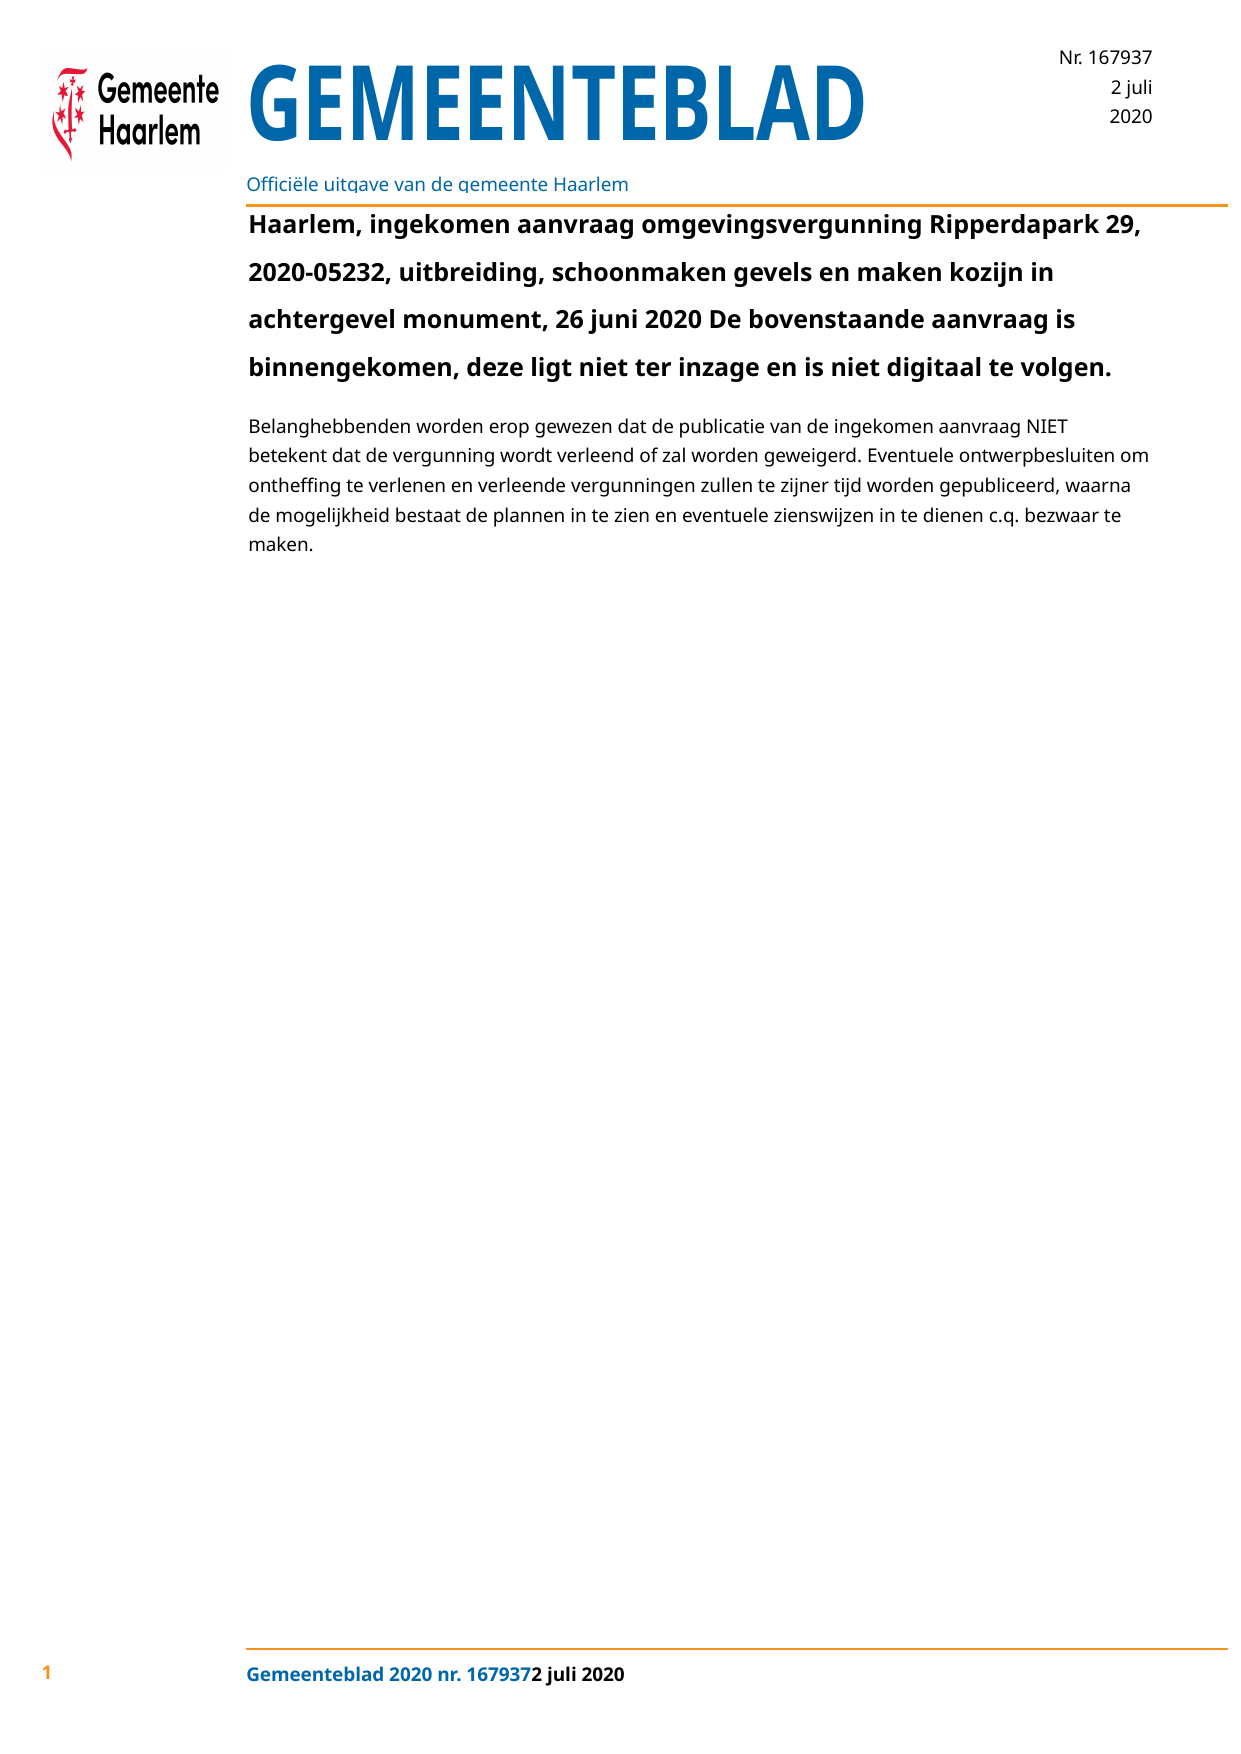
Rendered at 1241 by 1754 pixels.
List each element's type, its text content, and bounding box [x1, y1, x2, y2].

text Belanghebbenden worden erop gewezen dat de publicatie van de ingekomen aanvraag NIET betekent dat de vergunning wordt verleend of zal worden geweigerd. Eventuele ontwerpbesluiten om ontheffing te verlenen en verleende vergunningen zullen te zijner tijd worden gepubliceerd, waarna de mogelijkheid bestaat de plannen in te zien en eventuele zienswijzen in te dienen c.q. bezwaar te maken. [248, 413, 1152, 557]
picture [41, 47, 231, 172]
text Haarlem, ingekomen aanvraag omgevingsvergunning Ripperdapark 29, 2020-05232, uitbreiding, schoonmaken gevels en maken kozijn in achtergevel monument, 26 juni 2020 De bovenstaande aanvraag is binnengekomen, deze ligt niet ter inzage en is niet digitaal te volgen. [248, 207, 1152, 384]
